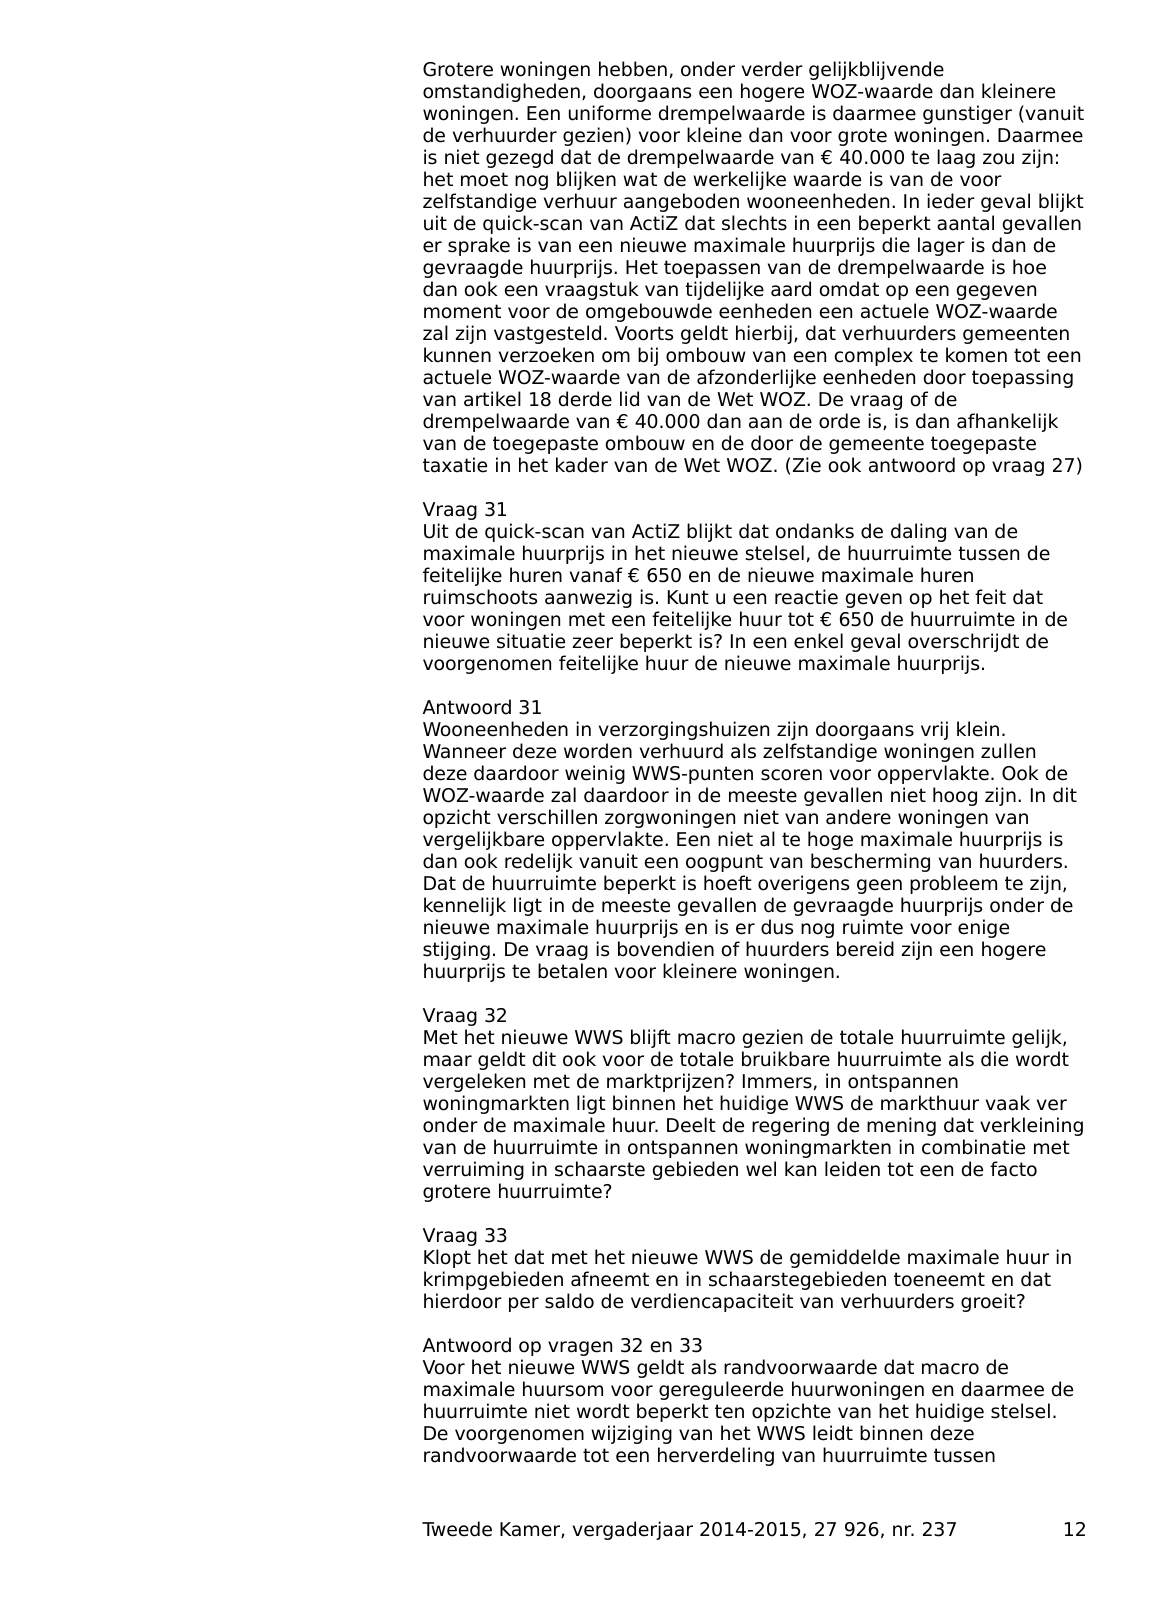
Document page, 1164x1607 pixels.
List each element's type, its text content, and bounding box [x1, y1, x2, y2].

text Antwoord 31 [422, 697, 1087, 719]
text Klopt het dat met het nieuwe WWS de gemiddelde maximale huur in krimpgebieden afneemt en in schaarstegebieden toeneemt en dat hierdoor per saldo de verdiencapaciteit van verhuurders groeit? [422, 1247, 1087, 1313]
text Grotere woningen hebben, onder verder gelijkblijvende omstandigheden, doorgaans een hogere WOZ-waarde dan kleinere woningen. Een uniforme drempelwaarde is daarmee gunstiger (vanuit de verhuurder gezien) voor kleine dan voor grote woningen. Daarmee is niet gezegd dat de drempelwaarde van € 40.000 te laag zou zijn: het moet nog blijken wat de werkelijke waarde is van de voor zelfstandige verhuur aangeboden wooneenheden. In ieder geval blijkt uit de quick-scan van ActiZ dat slechts in een beperkt aantal gevallen er sprake is van een nieuwe maximale huurprijs die lager is dan de gevraagde huurprijs. Het toepassen van de drempelwaarde is hoe dan ook een vraagstuk van tijdelijke aard omdat op een gegeven moment voor de omgebouwde eenheden een actuele WOZ-waarde zal zijn vastgesteld. Voorts geldt hierbij, dat verhuurders gemeenten kunnen verzoeken om bij ombouw van een complex te komen tot een actuele WOZ-waarde van de afzonderlijke eenheden door toepassing van artikel 18 derde lid van de Wet WOZ. De vraag of de drempelwaarde van € 40.000 dan aan de orde is, is dan afhankelijk van de toegepaste ombouw en de door de gemeente toegepaste taxatie in het kader van de Wet WOZ. (Zie ook antwoord op vraag 27) [422, 59, 1087, 477]
text Wooneenheden in verzorgingshuizen zijn doorgaans vrij klein. Wanneer deze worden verhuurd als zelfstandige woningen zullen deze daardoor weinig WWS-punten scoren voor oppervlakte. Ook de WOZ-waarde zal daardoor in de meeste gevallen niet hoog zijn. In dit opzicht verschillen zorgwoningen niet van andere woningen van vergelijkbare oppervlakte. Een niet al te hoge maximale huurprijs is dan ook redelijk vanuit een oogpunt van bescherming van huurders. Dat de huurruimte beperkt is hoeft overigens geen probleem te zijn, kennelijk ligt in de meeste gevallen de gevraagde huurprijs onder de nieuwe maximale huurprijs en is er dus nog ruimte voor enige stijging. De vraag is bovendien of huurders bereid zijn een hogere huurprijs te betalen voor kleinere woningen. [422, 719, 1087, 983]
text Met het nieuwe WWS blijft macro gezien de totale huurruimte gelijk, maar geldt dit ook voor de totale bruikbare huurruimte als die wordt vergeleken met de marktprijzen? Immers, in ontspannen woningmarkten ligt binnen het huidige WWS de markthuur vaak ver onder de maximale huur. Deelt de regering de mening dat verkleining van de huurruimte in ontspannen woningmarkten in combinatie met verruiming in schaarste gebieden wel kan leiden tot een de facto grotere huurruimte? [422, 1027, 1087, 1203]
text Vraag 32 [422, 1005, 1087, 1027]
text Voor het nieuwe WWS geldt als randvoorwaarde dat macro de maximale huursom voor gereguleerde huurwoningen en daarmee de huurruimte niet wordt beperkt ten opzichte van het huidige stelsel. De voorgenomen wijziging van het WWS leidt binnen deze randvoorwaarde tot een herverdeling van huurruimte tussen [422, 1357, 1087, 1467]
text Vraag 31 [422, 499, 1087, 521]
text Vraag 33 [422, 1225, 1087, 1247]
text Uit de quick-scan van ActiZ blijkt dat ondanks de daling van de maximale huurprijs in het nieuwe stelsel, de huurruimte tussen de feitelijke huren vanaf € 650 en de nieuwe maximale huren ruimschoots aanwezig is. Kunt u een reactie geven op het feit dat voor woningen met een feitelijke huur tot € 650 de huurruimte in de nieuwe situatie zeer beperkt is? In een enkel geval overschrijdt de voorgenomen feitelijke huur de nieuwe maximale huurprijs. [422, 521, 1087, 675]
text Antwoord op vragen 32 en 33 [422, 1335, 1087, 1357]
